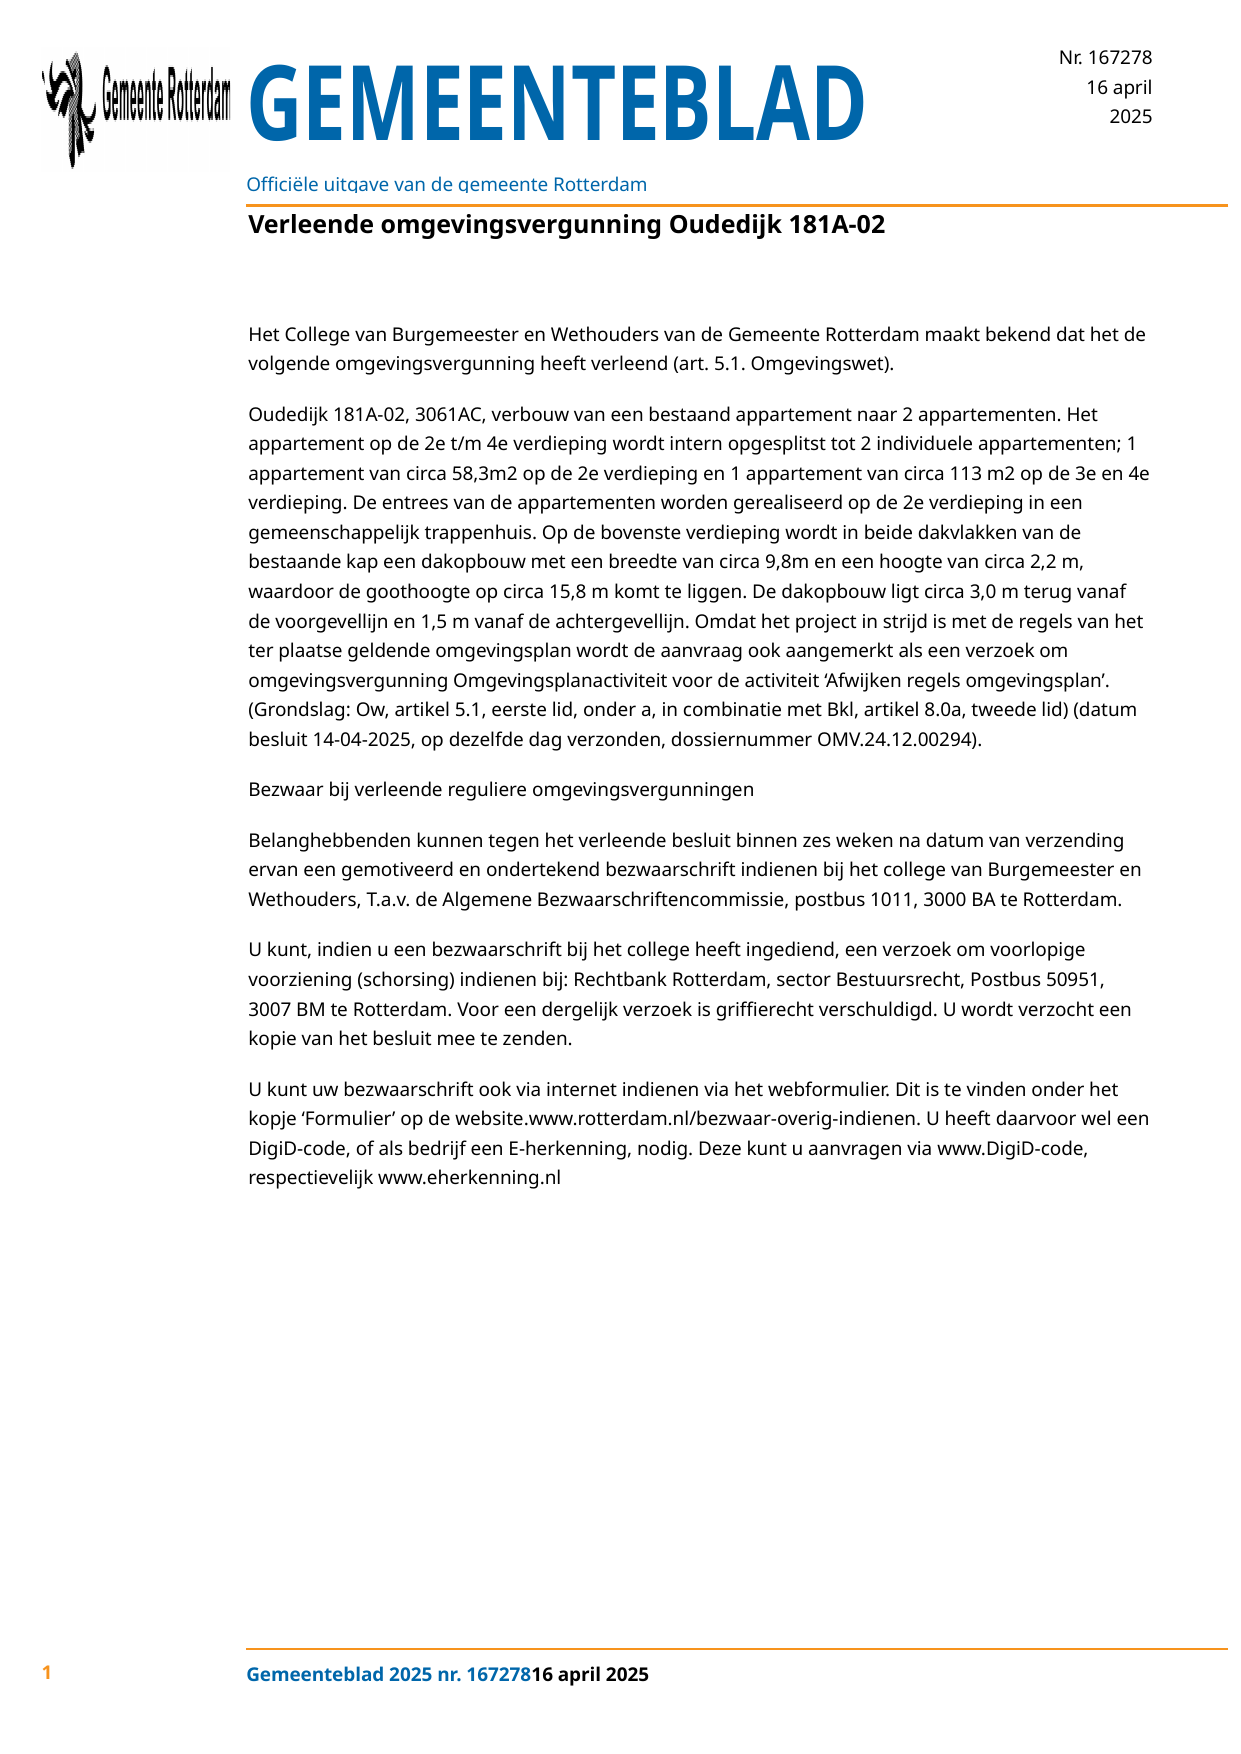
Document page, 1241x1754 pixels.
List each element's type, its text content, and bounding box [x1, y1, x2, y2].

text Verleende omgevingsvergunning Oudedijk 181A-02 [248, 207, 1152, 241]
text Het College van Burgemeester en Wethouders van de Gemeente Rotterdam maakt bekend dat het de volgende omgevingsvergunning heeft verleend (art. 5.1. Omgevingswet). [248, 321, 1152, 376]
picture [41, 47, 231, 172]
text U kunt, indien u een bezwaarschrift bij het college heeft ingediend, een verzoek om voorlopige voorziening (schorsing) indienen bij: Rechtbank Rotterdam, sector Bestuursrecht, Postbus 50951, 3007 BM te Rotterdam. Voor een dergelijk verzoek is griffierecht verschuldigd. U wordt verzocht een kopie van het besluit mee te zenden. [248, 937, 1152, 1051]
text Oudedijk 181A-02, 3061AC, verbouw van een bestaand appartement naar 2 appartementen. Het appartement op de 2e t/m 4e verdieping wordt intern opgesplitst tot 2 individuele appartementen; 1 appartement van circa 58,3m2 op de 2e verdieping en 1 appartement van circa 113 m2 op de 3e en 4e verdieping. De entrees van de appartementen worden gerealiseerd op de 2e verdieping in een gemeenschappelijk trappenhuis. Op de bovenste verdieping wordt in beide dakvlakken van de bestaande kap een dakopbouw met een breedte van circa 9,8m en een hoogte van circa 2,2 m, waardoor de goothoogte op circa 15,8 m komt te liggen. De dakopbouw ligt circa 3,0 m terug vanaf de voorgevellijn en 1,5 m vanaf de achtergevellijn. Omdat het project in strijd is met de regels van het ter plaatse geldende omgevingsplan wordt de aanvraag ook aangemerkt als een verzoek om omgevingsvergunning Omgevingsplanactiviteit voor de activiteit ‘Afwijken regels omgevingsplan’. (Grondslag: Ow, artikel 5.1, eerste lid, onder a, in combinatie met Bkl, artikel 8.0a, tweede lid) (datum besluit 14-04-2025, op dezelfde dag verzonden, dossiernummer OMV.24.12.00294). [248, 401, 1152, 752]
text Bezwaar bij verleende reguliere omgevingsvergunningen [248, 777, 1152, 802]
text U kunt uw bezwaarschrift ook via internet indienen via het webformulier. Dit is te vinden onder het kopje ‘Formulier’ op de website.www.rotterdam.nl/bezwaar-overig-indienen. U heeft daarvoor wel een DigiD-code, of als bedrijf een E-herkenning, nodig. Deze kunt u aanvragen via www.DigiD-code, respectievelijk www.eherkenning.nl [248, 1076, 1152, 1190]
text Belanghebbenden kunnen tegen het verleende besluit binnen zes weken na datum van verzending ervan een gemotiveerd en ondertekend bezwaarschrift indienen bij het college van Burgemeester en Wethouders, T.a.v. de Algemene Bezwaarschriftencommissie, postbus 1011, 3000 BA te Rotterdam. [248, 827, 1152, 912]
